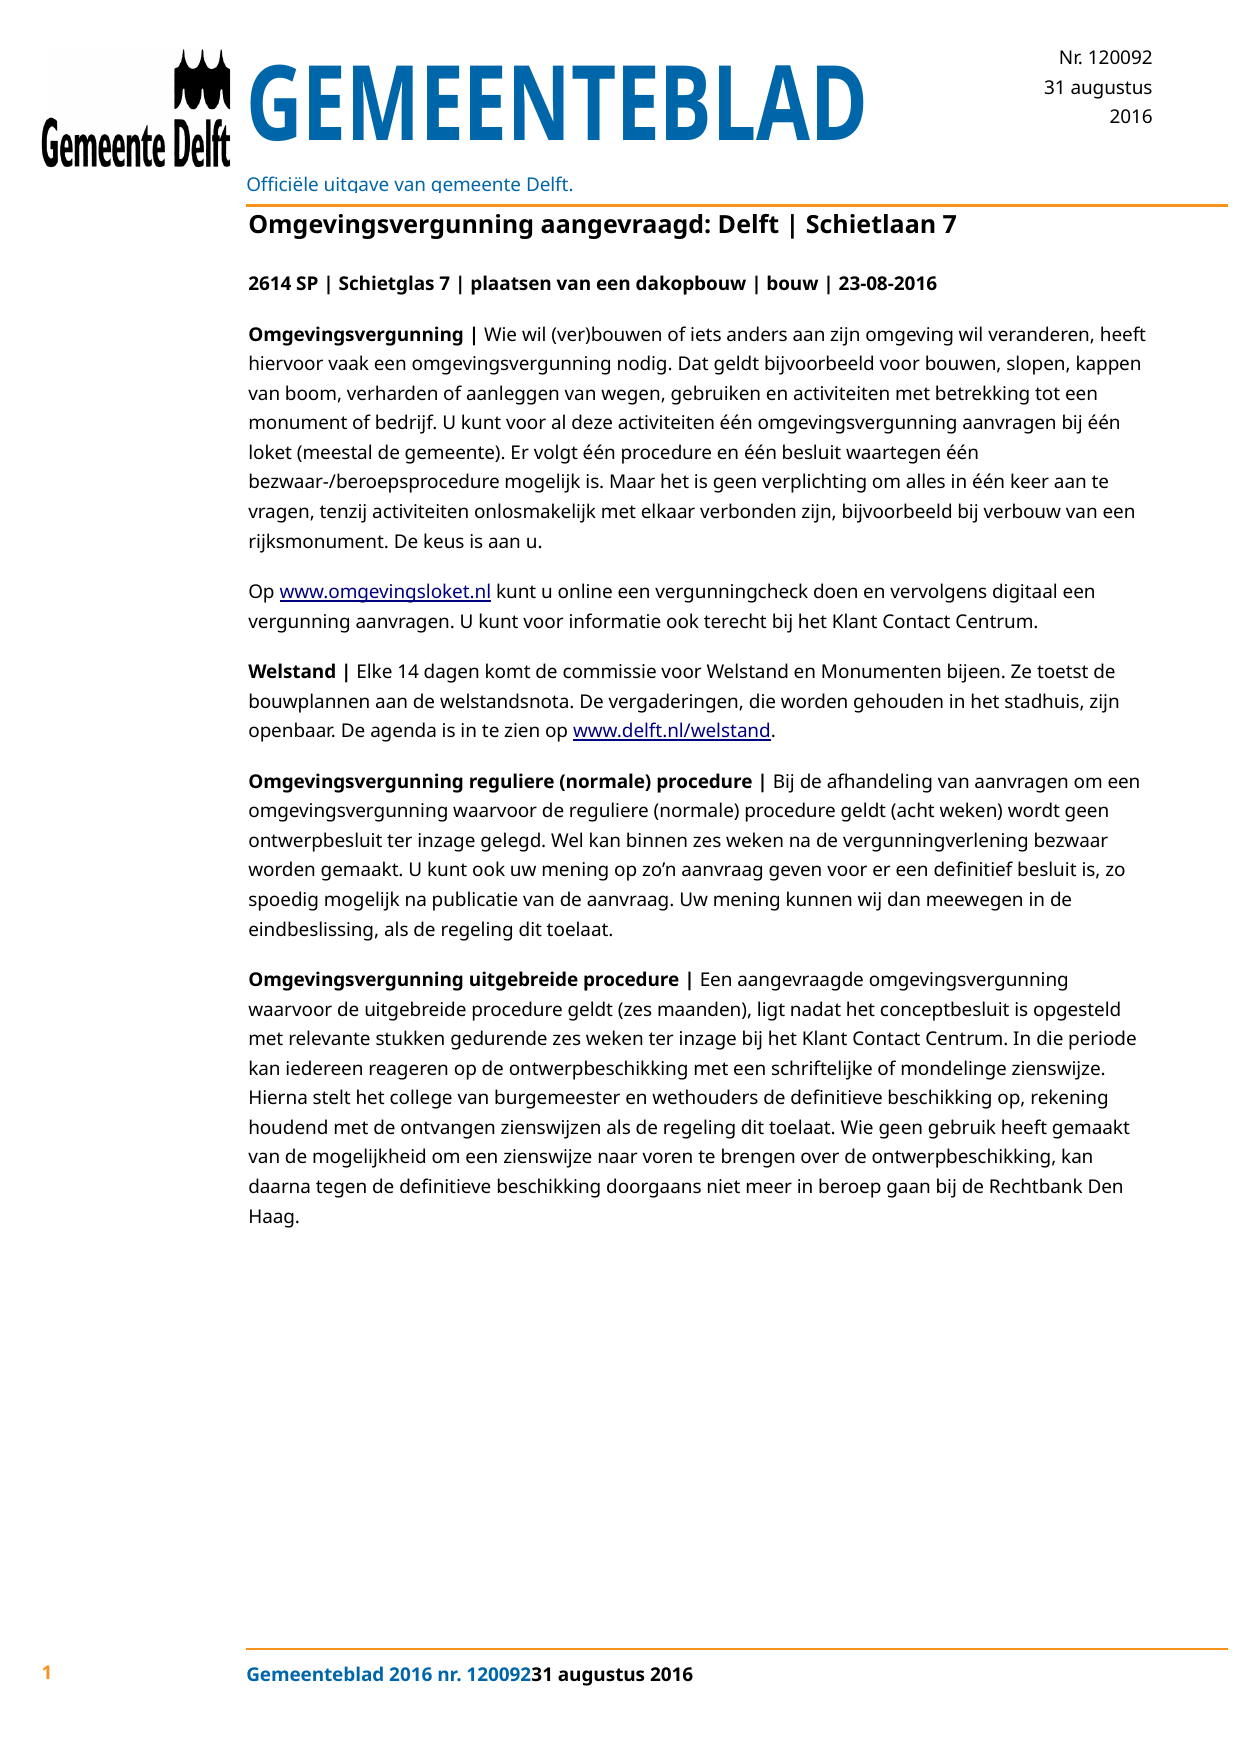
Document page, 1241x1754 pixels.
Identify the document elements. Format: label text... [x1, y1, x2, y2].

text Omgevingsvergunning uitgebreide procedure | Een aangevraagde omgevingsvergunning waarvoor de uitgebreide procedure geldt (zes maanden), ligt nadat het conceptbesluit is opgesteld met relevante stukken gedurende zes weken ter inzage bij het Klant Contact Centrum. In die periode kan iedereen reageren op de ontwerpbeschikking met een schriftelijke of mondelinge zienswijze. Hierna stelt het college van burgemeester en wethouders de definitieve beschikking op, rekening houdend met de ontvangen zienswijzen als de regeling dit toelaat. Wie geen gebruik heeft gemaakt van de mogelijkheid om een zienswijze naar voren te brengen over de ontwerpbeschikking, kan daarna tegen de definitieve beschikking doorgaans niet meer in beroep gaan bij de Rechtbank Den Haag. [248, 966, 1152, 1228]
text Op www.omgevingsloket.nl kunt u online een vergunningcheck doen en vervolgens digitaal een vergunning aanvragen. U kunt voor informatie ook terecht bij het Klant Contact Centrum. [248, 578, 1152, 633]
picture [41, 47, 231, 172]
text 2614 SP | Schietglas 7 | plaatsen van een dakopbouw | bouw | 23-08-2016 [248, 270, 1152, 296]
text Omgevingsvergunning | Wie wil (ver)bouwen of iets anders aan zijn omgeving wil veranderen, heeft hiervoor vaak een omgevingsvergunning nodig. Dat geldt bijvoorbeeld voor bouwen, slopen, kappen van boom, verharden of aanleggen van wegen, gebruiken en activiteiten met betrekking tot een monument of bedrijf. U kunt voor al deze activiteiten één omgevingsvergunning aanvragen bij één loket (meestal de gemeente). Er volgt één procedure en één besluit waartegen één bezwaar-/beroepsprocedure mogelijk is. Maar het is geen verplichting om alles in één keer aan te vragen, tenzij activiteiten onlosmakelijk met elkaar verbonden zijn, bijvoorbeeld bij verbouw van een rijksmonument. De keus is aan u. [248, 321, 1152, 553]
text Omgevingsvergunning aangevraagd: Delft | Schietlaan 7 [248, 207, 1152, 241]
text Omgevingsvergunning reguliere (normale) procedure | Bij de afhandeling van aanvragen om een omgevingsvergunning waarvoor de reguliere (normale) procedure geldt (acht weken) wordt geen ontwerpbesluit ter inzage gelegd. Wel kan binnen zes weken na de vergunningverlening bezwaar worden gemaakt. U kunt ook uw mening op zo’n aanvraag geven voor er een definitief besluit is, zo spoedig mogelijk na publicatie van de aanvraag. Uw mening kunnen wij dan meewegen in de eindbeslissing, als de regeling dit toelaat. [248, 768, 1152, 941]
text Welstand | Elke 14 dagen komt de commissie voor Welstand en Monumenten bijeen. Ze toetst de bouwplannen aan de welstandsnota. De vergaderingen, die worden gehouden in het stadhuis, zijn openbaar. De agenda is in te zien op www.delft.nl/welstand. [248, 658, 1152, 743]
